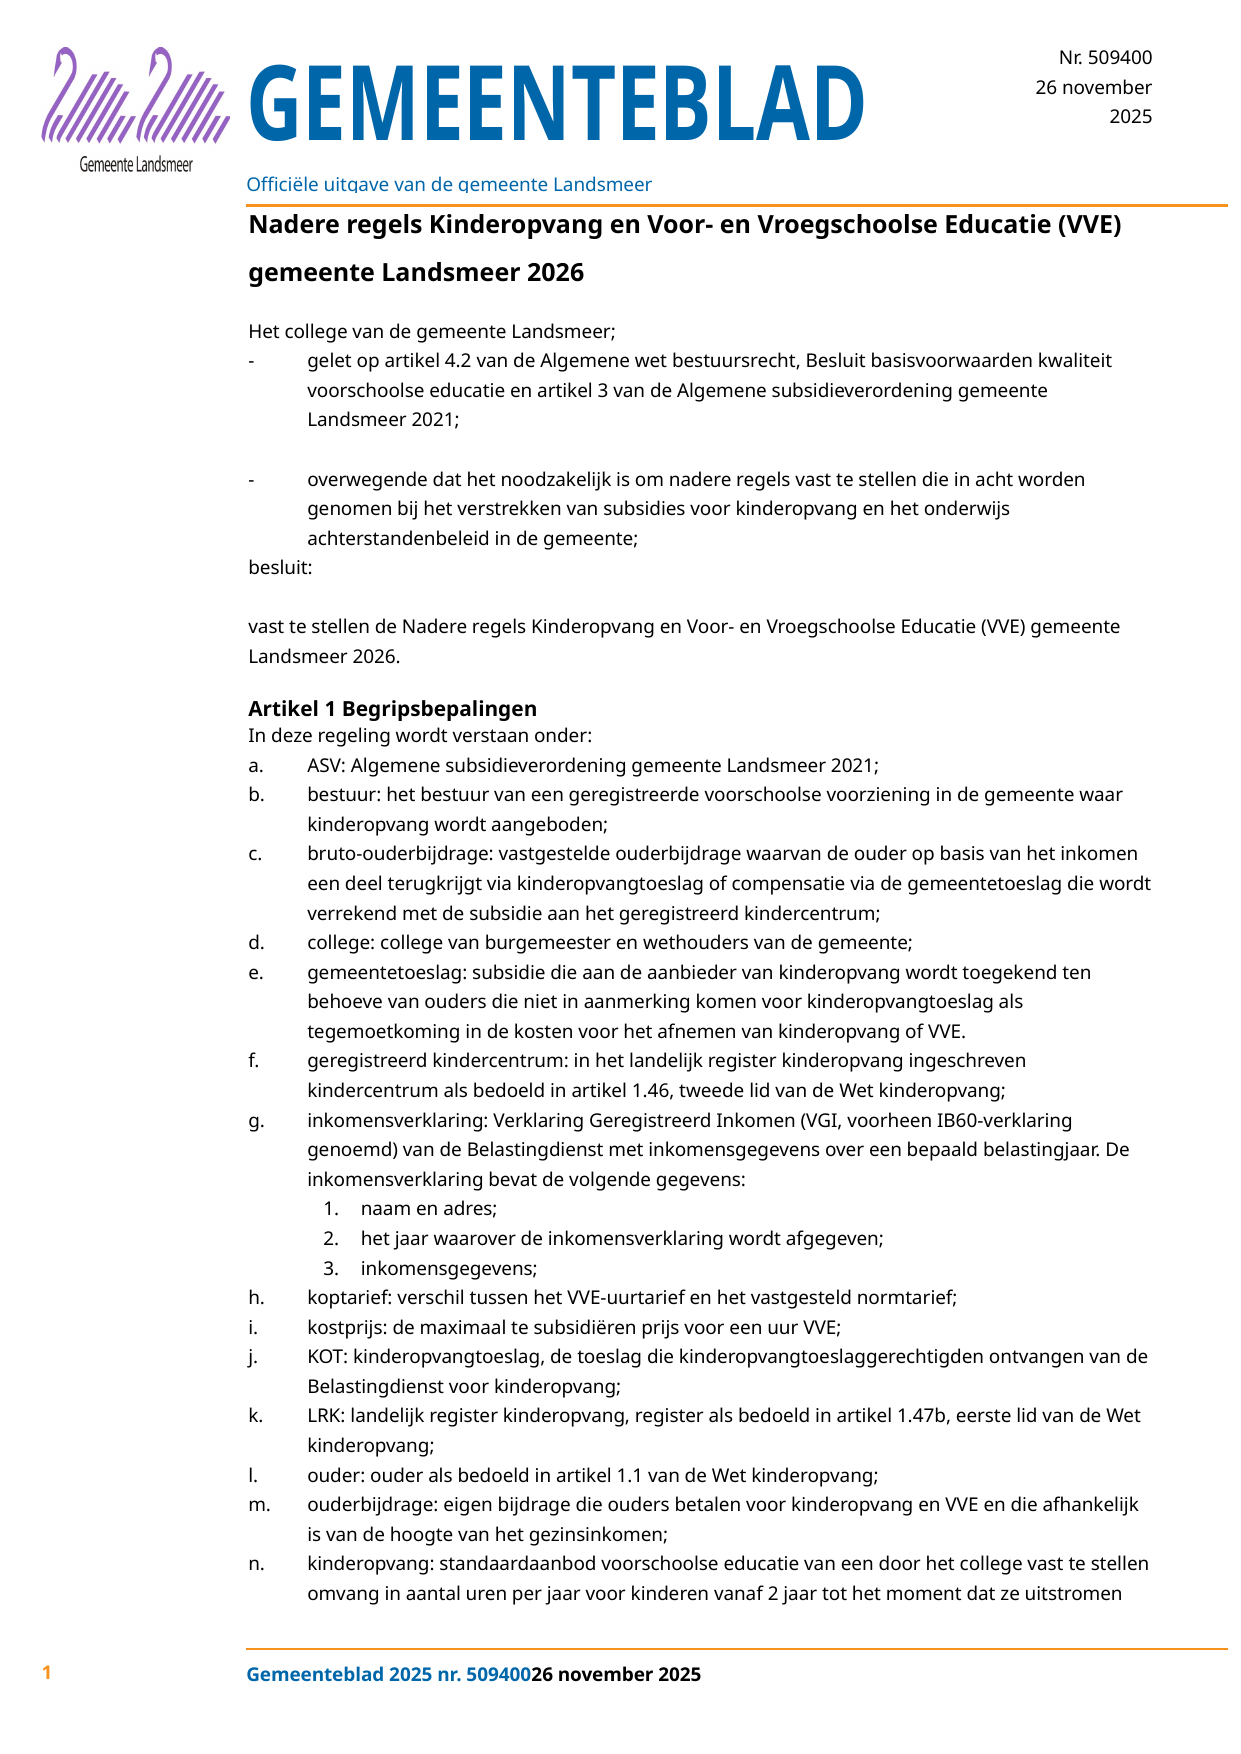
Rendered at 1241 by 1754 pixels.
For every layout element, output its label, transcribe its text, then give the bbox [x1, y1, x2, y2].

list gelet op artikel 4.2 van de Algemene wet bestuursrecht, Besluit basisvoorwaarden kwaliteit voorschoolse educatie en artikel 3 van de Algemene subsidieverordening gemeente Landsmeer 2021; [248, 347, 1152, 432]
list LRK: landelijk register kinderopvang, register als bedoeld in artikel 1.47b, eerste lid van de Wet kinderopvang; [248, 1403, 1152, 1458]
list kinderopvang: standaardaanbod voorschoolse educatie van een door het college vast te stellen omvang in aantal uren per jaar voor kinderen vanaf 2 jaar tot het moment dat ze uitstromen [248, 1551, 1152, 1606]
list het jaar waarover de inkomensverklaring wordt afgegeven; [323, 1225, 1152, 1251]
list inkomensgegevens; [323, 1255, 1152, 1280]
text Artikel 1 Begripsbepalingen [248, 694, 1152, 722]
list bestuur: het bestuur van een geregistreerde voorschoolse voorziening in de gemeente waar kinderopvang wordt aangeboden; [248, 781, 1152, 837]
text vast te stellen de Nadere regels Kinderopvang en Voor- en Vroegschoolse Educatie (VVE) gemeente Landsmeer 2026. [248, 614, 1152, 669]
list overwegende dat het noodzakelijk is om nadere regels vast te stellen die in acht worden genomen bij het verstrekken van subsidies voor kinderopvang en het onderwijs achterstandenbeleid in de gemeente; [248, 466, 1152, 551]
list kostprijs: de maximaal te subsidiëren prijs voor een uur VVE; [248, 1314, 1152, 1339]
text Het college van de gemeente Landsmeer; [248, 318, 1152, 344]
text In deze regeling wordt verstaan onder: [248, 722, 1152, 748]
list inkomensverklaring: Verklaring Geregistreerd Inkomen (VGI, voorheen IB60-verklaring genoemd) van de Belastingdienst met inkomensgegevens over een bepaald belastingjaar. De inkomensverklaring bevat de volgende gegevens: [248, 1107, 1152, 1192]
text Nadere regels Kinderopvang en Voor- en Vroegschoolse Educatie (VVE) gemeente Landsmeer 2026 [248, 207, 1152, 288]
list college: college van burgemeester en wethouders van de gemeente; [248, 929, 1152, 955]
text besluit: [248, 554, 1152, 580]
list naam en adres; [323, 1196, 1152, 1221]
list geregistreerd kindercentrum: in het landelijk register kinderopvang ingeschreven kindercentrum als bedoeld in artikel 1.46, tweede lid van de Wet kinderopvang; [248, 1048, 1152, 1103]
list ouderbijdrage: eigen bijdrage die ouders betalen voor kinderopvang en VVE en die afhankelijk is van de hoogte van het gezinsinkomen; [248, 1491, 1152, 1547]
list gemeentetoeslag: subsidie die aan de aanbieder van kinderopvang wordt toegekend ten behoeve van ouders die niet in aanmerking komen voor kinderopvangtoeslag als tegemoetkoming in de kosten voor het afnemen van kinderopvang of VVE. [248, 959, 1152, 1044]
list KOT: kinderopvangtoeslag, de toeslag die kinderopvangtoeslaggerechtigden ontvangen van de Belastingdienst voor kinderopvang; [248, 1343, 1152, 1399]
list bruto-ouderbijdrage: vastgestelde ouderbijdrage waarvan de ouder op basis van het inkomen een deel terugkrijgt via kinderopvangtoeslag of compensatie via de gemeentetoeslag die wordt verrekend met de subsidie aan het geregistreerd kindercentrum; [248, 841, 1152, 925]
picture [41, 47, 231, 172]
list ASV: Algemene subsidieverordening gemeente Landsmeer 2021; [248, 752, 1152, 777]
list koptarief: verschil tussen het VVE-uurtarief en het vastgesteld normtarief; [248, 1284, 1152, 1310]
list ouder: ouder als bedoeld in artikel 1.1 van de Wet kinderopvang; [248, 1462, 1152, 1487]
